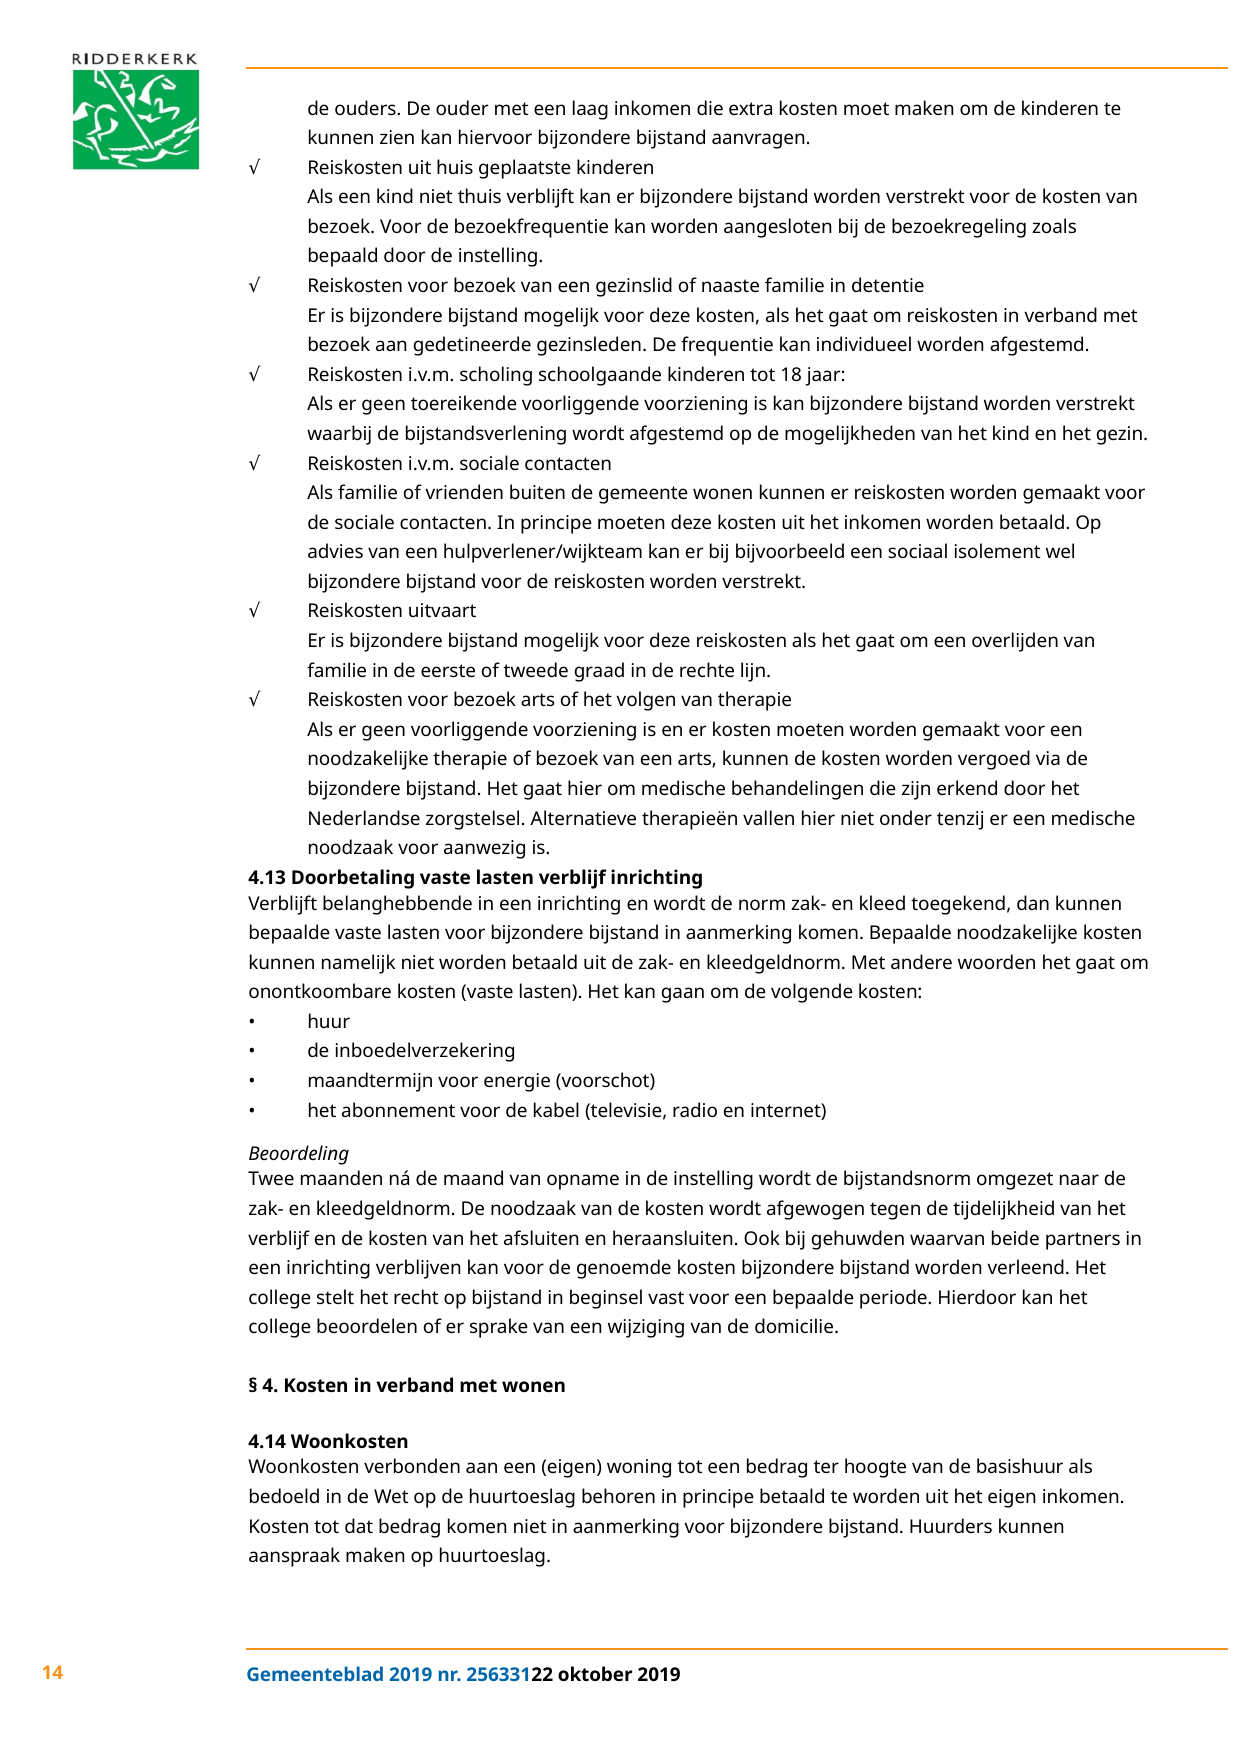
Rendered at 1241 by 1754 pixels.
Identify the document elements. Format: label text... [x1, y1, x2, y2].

list Reiskosten i.v.m. scholing schoolgaande kinderen tot 18 jaar: [248, 361, 1152, 387]
list maandtermijn voor energie (voorschot) [248, 1067, 1152, 1093]
text 4.14 Woonkosten [248, 1428, 1152, 1454]
text Twee maanden ná de maand van opname in de instelling wordt de bijstandsnorm omgezet naar de zak- en kleedgeldnorm. De noodzaak van de kosten wordt afgewogen tegen de tijdelijkheid van het verblijf en de kosten van het afsluiten en heraansluiten. Ook bij gehuwden waarvan beide partners in een inrichting verblijven kan voor de genoemde kosten bijzondere bijstand worden verleend. Het college stelt het recht op bijstand in beginsel vast voor een bepaalde periode. Hierdoor kan het college beoordelen of er sprake van een wijziging van de domicilie. [248, 1166, 1152, 1339]
text Beoordeling [248, 1140, 1152, 1166]
text § 4. Kosten in verband met wonen [248, 1373, 1152, 1398]
list Er is bijzondere bijstand mogelijk voor deze reiskosten als het gaat om een overlijden van familie in de eerste of tweede graad in de rechte lijn. [248, 627, 1152, 683]
list Als er geen toereikende voorliggende voorziening is kan bijzondere bijstand worden verstrekt waarbij de bijstandsverlening wordt afgestemd op de mogelijkheden van het kind en het gezin. [248, 391, 1152, 446]
text Woonkosten verbonden aan een (eigen) woning tot een bedrag ter hoogte van de basishuur als bedoeld in de Wet op de huurtoeslag behoren in principe betaald te worden uit het eigen inkomen. Kosten tot dat bedrag komen niet in aanmerking voor bijzondere bijstand. Huurders kunnen aanspraak maken op huurtoeslag. [248, 1454, 1152, 1568]
list Reiskosten voor bezoek arts of het volgen van therapie [248, 686, 1152, 712]
list Reiskosten uit huis geplaatste kinderen [248, 154, 1152, 180]
picture [41, 47, 231, 172]
list de inboedelverzekering [248, 1038, 1152, 1063]
list Als er geen voorliggende voorziening is en er kosten moeten worden gemaakt voor een noodzakelijke therapie of bezoek van een arts, kunnen de kosten worden vergoed via de bijzondere bijstand. Het gaat hier om medische behandelingen die zijn erkend door het Nederlandse zorgstelsel. Alternatieve therapieën vallen hier niet onder tenzij er een medische noodzaak voor aanwezig is. [248, 716, 1152, 860]
list Als familie of vrienden buiten de gemeente wonen kunnen er reiskosten worden gemaakt voor de sociale contacten. In principe moeten deze kosten uit het inkomen worden betaald. Op advies van een hulpverlener/wijkteam kan er bij bijvoorbeeld een sociaal isolement wel bijzondere bijstand voor de reiskosten worden verstrekt. [248, 479, 1152, 594]
text 4.13 Doorbetaling vaste lasten verblijf inrichting [248, 864, 1152, 890]
list het abonnement voor de kabel (televisie, radio en internet) [248, 1097, 1152, 1122]
list de ouders. De ouder met een laag inkomen die extra kosten moet maken om de kinderen te kunnen zien kan hiervoor bijzondere bijstand aanvragen. [248, 95, 1152, 150]
list Als een kind niet thuis verblijft kan er bijzondere bijstand worden verstrekt voor de kosten van bezoek. Voor de bezoekfrequentie kan worden aangesloten bij de bezoekregeling zoals bepaald door de instelling. [248, 183, 1152, 268]
text Verblijft belanghebbende in een inrichting en wordt de norm zak- en kleed toegekend, dan kunnen bepaalde vaste lasten voor bijzondere bijstand in aanmerking komen. Bepaalde noodzakelijke kosten kunnen namelijk niet worden betaald uit de zak- en kleedgeldnorm. Met andere woorden het gaat om onontkoombare kosten (vaste lasten). Het kan gaan om de volgende kosten: [248, 890, 1152, 1004]
list huur [248, 1008, 1152, 1034]
list Reiskosten voor bezoek van een gezinslid of naaste familie in detentie [248, 272, 1152, 298]
list Reiskosten i.v.m. sociale contacten [248, 450, 1152, 476]
list Er is bijzondere bijstand mogelijk voor deze kosten, als het gaat om reiskosten in verband met bezoek aan gedetineerde gezinsleden. De frequentie kan individueel worden afgestemd. [248, 302, 1152, 357]
list Reiskosten uitvaart [248, 598, 1152, 623]
